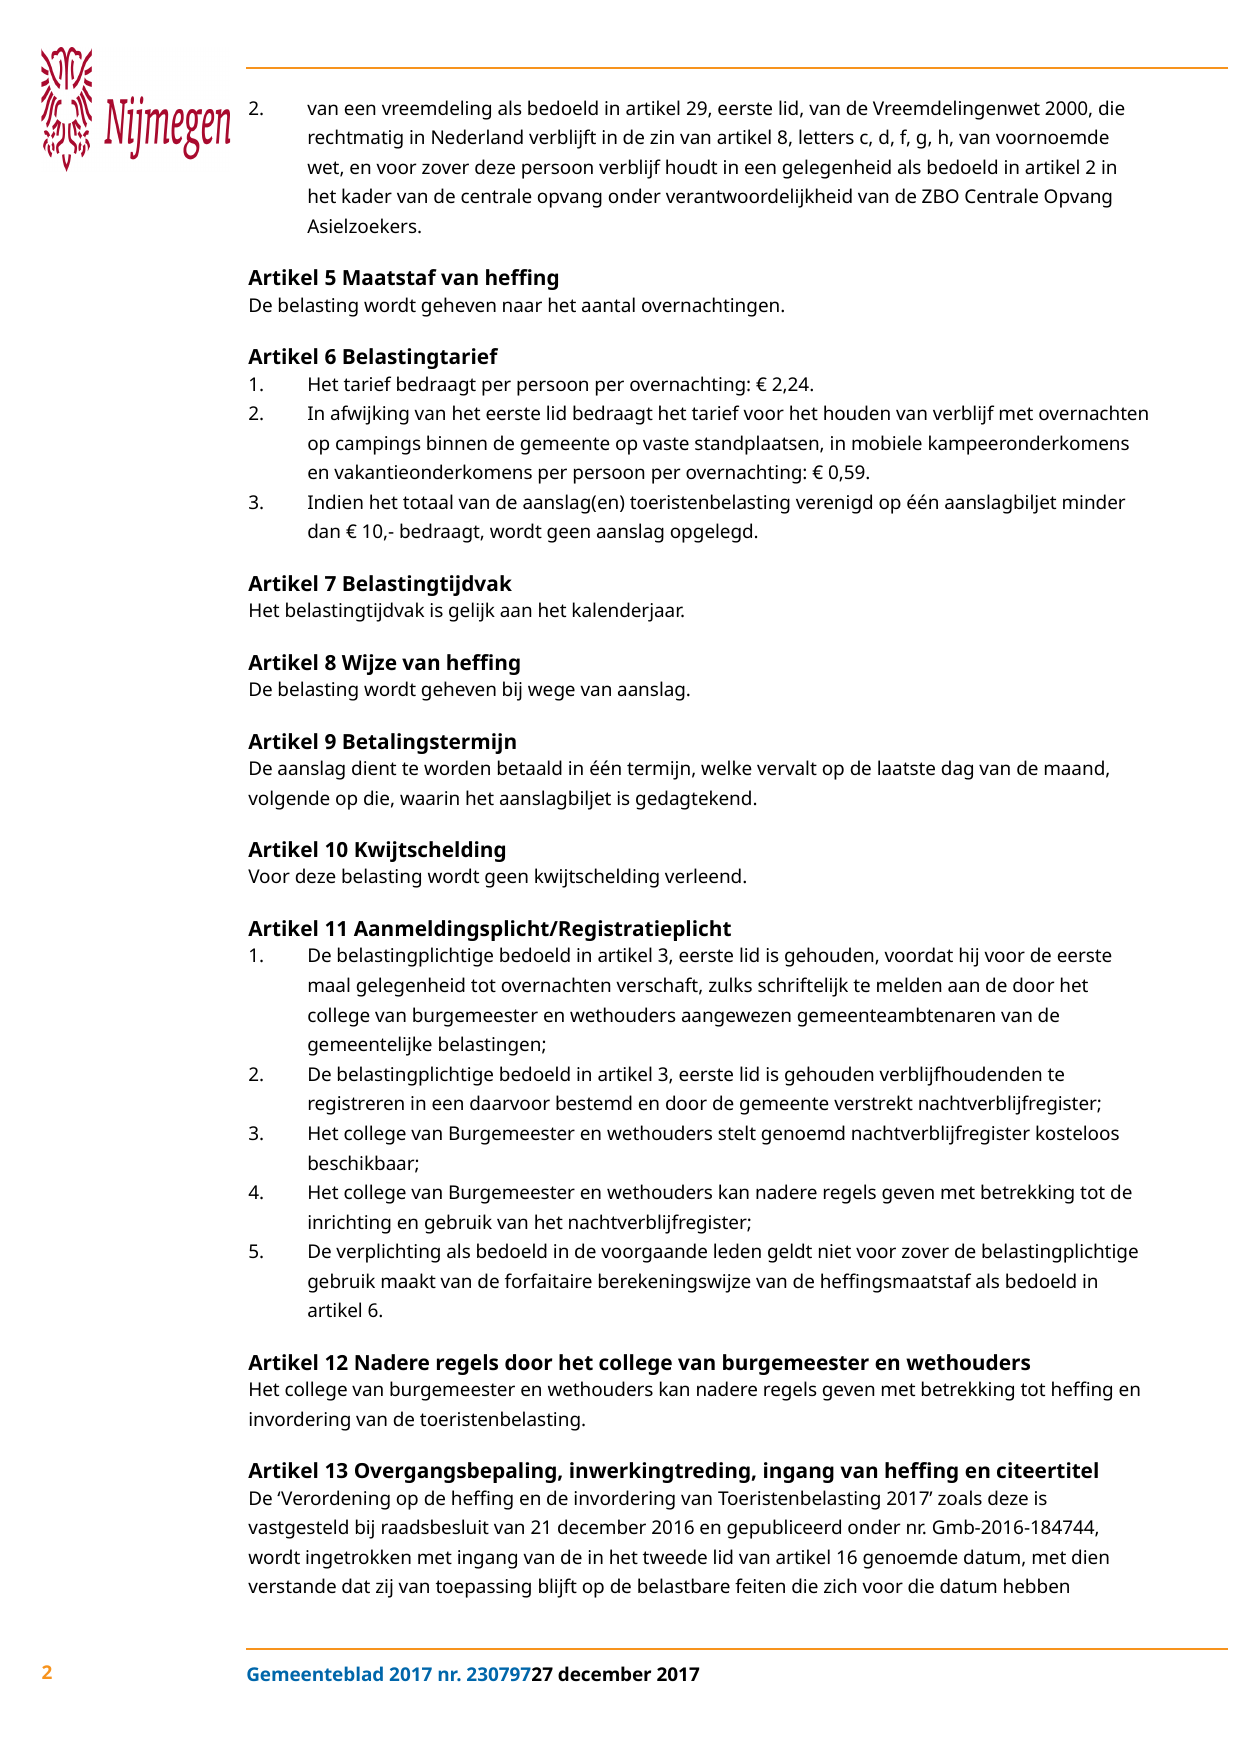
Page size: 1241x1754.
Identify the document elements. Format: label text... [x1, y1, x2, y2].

list De verplichting als bedoeld in de voorgaande leden geldt niet voor zover de belastingplichtige gebruik maakt van de forfaitaire berekeningswijze van de heffingsmaatstaf als bedoeld in artikel 6. [248, 1238, 1152, 1323]
list Het tarief bedraagt per persoon per overnachting: € 2,24. [248, 371, 1152, 397]
list Het college van Burgemeester en wethouders kan nadere regels geven met betrekking tot de inrichting en gebruik van het nachtverblijfregister; [248, 1179, 1152, 1234]
text Het belastingtijdvak is gelijk aan het kalenderjaar. [248, 598, 1152, 623]
list Het college van Burgemeester en wethouders stelt genoemd nachtverblijfregister kosteloos beschikbaar; [248, 1120, 1152, 1175]
picture [41, 47, 231, 172]
text Artikel 7 Belastingtijdvak [248, 569, 1152, 598]
text Het college van burgemeester en wethouders kan nadere regels geven met betrekking tot heffing en invordering van de toeristenbelasting. [248, 1376, 1152, 1432]
text Artikel 5 Maatstaf van heffing [248, 263, 1152, 292]
list De belastingplichtige bedoeld in artikel 3, eerste lid is gehouden, voordat hij voor de eerste maal gelegenheid tot overnachten verschaft, zulks schriftelijk te melden aan de door het college van burgemeester en wethouders aangewezen gemeenteambtenaren van de gemeentelijke belastingen; [248, 943, 1152, 1057]
list De belastingplichtige bedoeld in artikel 3, eerste lid is gehouden verblijfhoudenden te registreren in een daarvoor bestemd en door de gemeente verstrekt nachtverblijfregister; [248, 1061, 1152, 1116]
text De ‘Verordening op de heffing en de invordering van Toeristenbelasting 2017’ zoals deze is vastgesteld bij raadsbesluit van 21 december 2016 en gepubliceerd onder nr. Gmb-2016-184744, wordt ingetrokken met ingang van de in het tweede lid van artikel 16 genoemde datum, met dien verstande dat zij van toepassing blijft op de belastbare feiten die zich voor die datum hebben [248, 1485, 1152, 1599]
text Artikel 12 Nadere regels door het college van burgemeester en wethouders [248, 1348, 1152, 1376]
text De belasting wordt geheven bij wege van aanslag. [248, 676, 1152, 702]
text Artikel 10 Kwijtschelding [248, 835, 1152, 864]
text Artikel 13 Overgangsbepaling, inwerkingtreding, ingang van heffing en citeertitel [248, 1456, 1152, 1485]
text Artikel 6 Belastingtarief [248, 342, 1152, 371]
text Voor deze belasting wordt geen kwijtschelding verleend. [248, 864, 1152, 889]
text Artikel 9 Betalingstermijn [248, 727, 1152, 755]
text De aanslag dient te worden betaald in één termijn, welke vervalt op de laatste dag van de maand, volgende op die, waarin het aanslagbiljet is gedagtekend. [248, 755, 1152, 811]
text Artikel 11 Aanmeldingsplicht/Registratieplicht [248, 914, 1152, 943]
list In afwijking van het eerste lid bedraagt het tarief voor het houden van verblijf met overnachten op campings binnen de gemeente op vaste standplaatsen, in mobiele kampeeronderkomens en vakantieonderkomens per persoon per overnachting: € 0,59. [248, 400, 1152, 485]
text Artikel 8 Wijze van heffing [248, 648, 1152, 676]
list van een vreemdeling als bedoeld in artikel 29, eerste lid, van de Vreemdelingenwet 2000, die rechtmatig in Nederland verblijft in de zin van artikel 8, letters c, d, f, g, h, van voornoemde wet, en voor zover deze persoon verblijf houdt in een gelegenheid als bedoeld in artikel 2 in het kader van de centrale opvang onder verantwoordelijkheid van de ZBO Centrale Opvang Asielzoekers. [248, 95, 1152, 239]
list Indien het totaal van de aanslag(en) toeristenbelasting verenigd op één aanslagbiljet minder dan € 10,- bedraagt, wordt geen aanslag opgelegd. [248, 489, 1152, 544]
text De belasting wordt geheven naar het aantal overnachtingen. [248, 292, 1152, 318]
